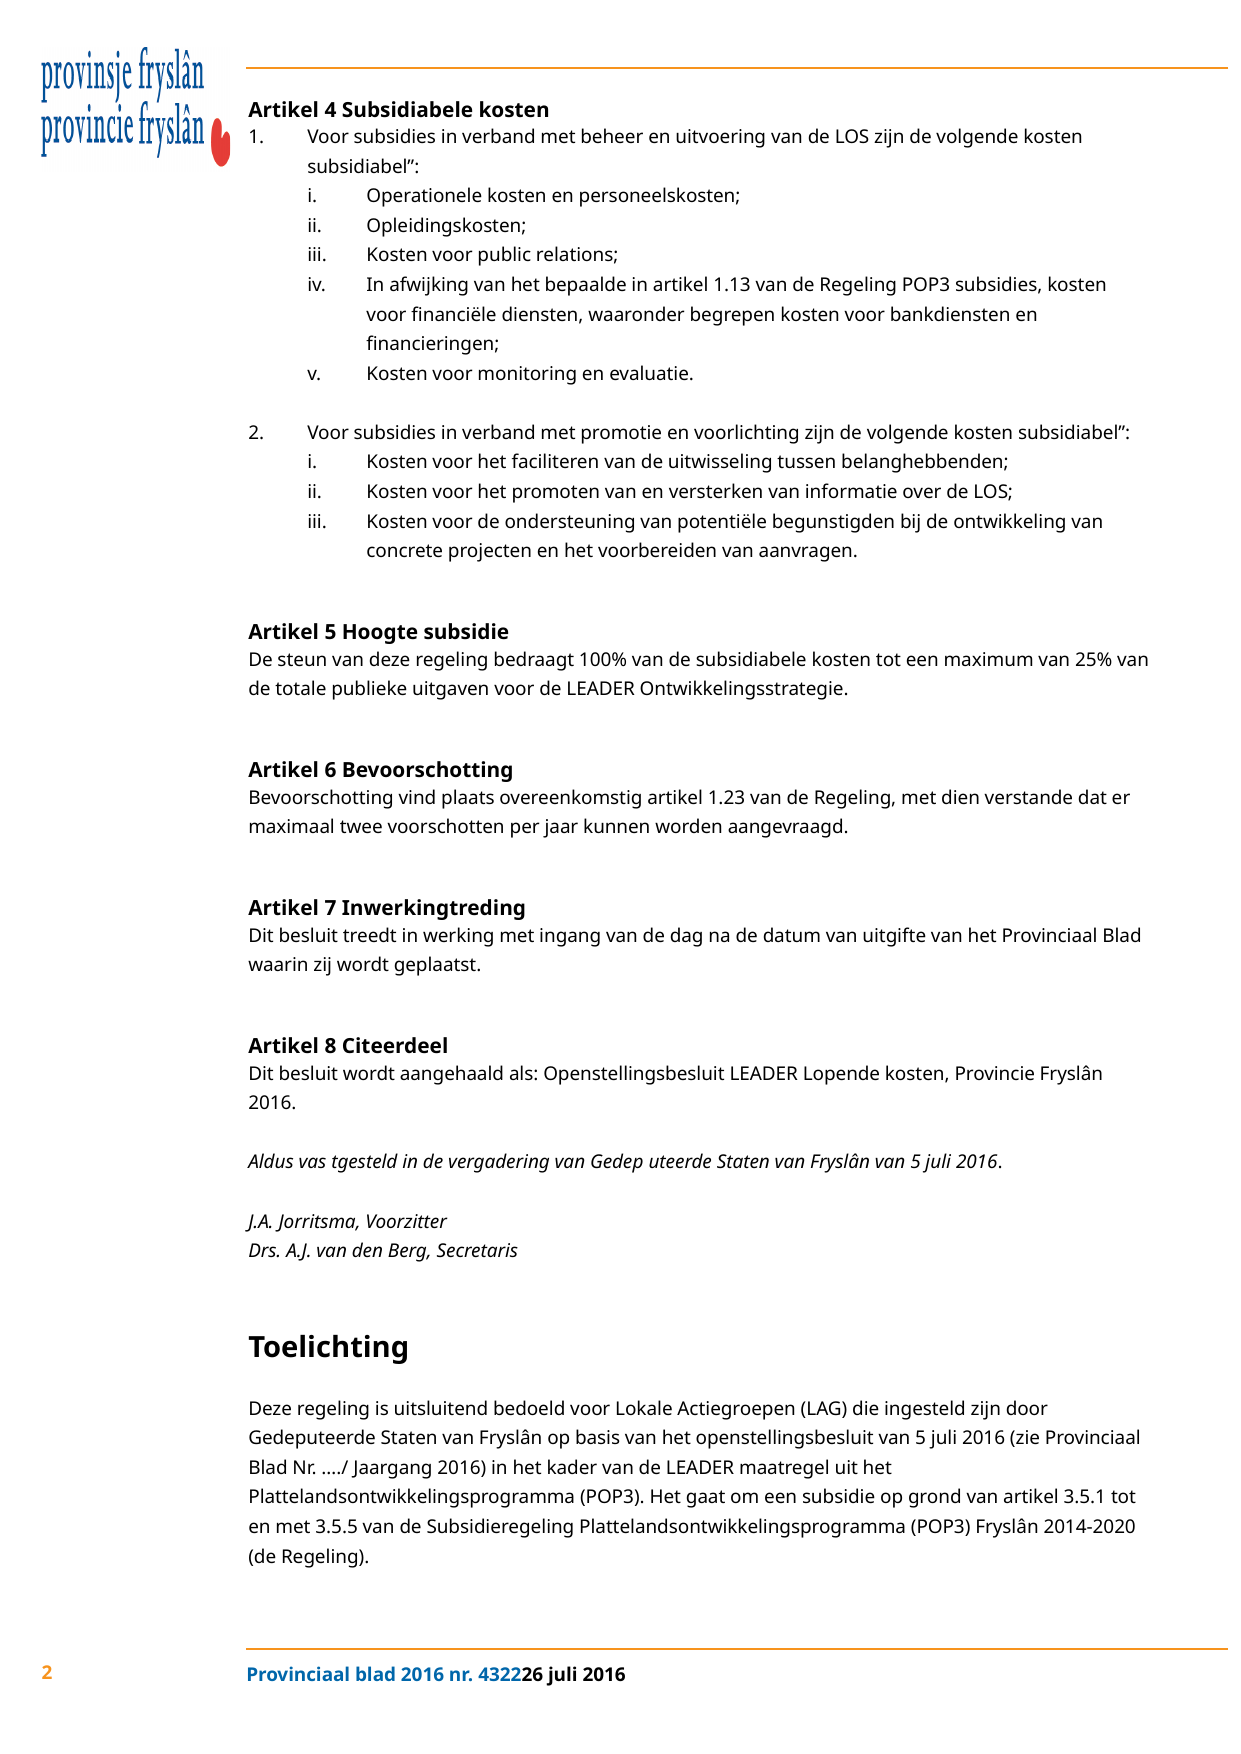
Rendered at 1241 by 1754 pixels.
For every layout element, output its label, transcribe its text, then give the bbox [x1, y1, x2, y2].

list Kosten voor public relations; [307, 242, 1152, 267]
text Artikel 5 Hoogte subsidie [248, 617, 1152, 646]
list Voor subsidies in verband met promotie en voorlichting zijn de volgende kosten subsidiabel”: [248, 419, 1152, 445]
text Artikel 4 Subsidiabele kosten [248, 95, 1152, 123]
list Operationele kosten en personeelskosten; [307, 182, 1152, 208]
text J.A. Jorritsma, Voorzitter [248, 1208, 1152, 1233]
text Artikel 7 Inwerkingtreding [248, 893, 1152, 922]
text Deze regeling is uitsluitend bedoeld voor Lokale Actiegroepen (LAG) die ingesteld zijn door Gedeputeerde Staten van Fryslân op basis van het openstellingsbesluit van 5 juli 2016 (zie Provinciaal Blad Nr. …./ Jaargang 2016) in het kader van de LEADER maatregel uit het Plattelandsontwikkelingsprogramma (POP3). Het gaat om een subsidie op grond van artikel 3.5.1 tot en met 3.5.5 van de Subsidieregeling Plattelandsontwikkelingsprogramma (POP3) Fryslân 2014-2020 (de Regeling). [248, 1395, 1152, 1569]
text Dit besluit wordt aangehaald als: Openstellingsbesluit LEADER Lopende kosten, Provincie Fryslân 2016. [248, 1060, 1152, 1115]
list Kosten voor de ondersteuning van potentiële begunstigden bij de ontwikkeling van concrete projecten en het voorbereiden van aanvragen. [307, 508, 1152, 563]
text Artikel 6 Bevoorschotting [248, 755, 1152, 784]
list Kosten voor monitoring en evaluatie. [307, 360, 1152, 386]
list Voor subsidies in verband met beheer en uitvoering van de LOS zijn de volgende kosten subsidiabel”: [248, 123, 1152, 178]
picture [41, 47, 231, 172]
list Kosten voor het faciliteren van de uitwisseling tussen belanghebbenden; [307, 449, 1152, 474]
text Toelichting [248, 1326, 1152, 1366]
list Opleidingskosten; [307, 212, 1152, 238]
list Kosten voor het promoten van en versterken van informatie over de LOS; [307, 478, 1152, 504]
text Dit besluit treedt in werking met ingang van de dag na de datum van uitgifte van het Provinciaal Blad waarin zij wordt geplaatst. [248, 922, 1152, 977]
text De steun van deze regeling bedraagt 100% van de subsidiabele kosten tot een maximum van 25% van de totale publieke uitgaven voor de LEADER Ontwikkelingsstrategie. [248, 646, 1152, 701]
text Bevoorschotting vind plaats overeenkomstig artikel 1.23 van de Regeling, met dien verstande dat er maximaal twee voorschotten per jaar kunnen worden aangevraagd. [248, 784, 1152, 839]
text Drs. A.J. van den Berg, Secretaris [248, 1237, 1152, 1263]
list In afwijking van het bepaalde in artikel 1.13 van de Regeling POP3 subsidies, kosten voor financiële diensten, waaronder begrepen kosten voor bankdiensten en financieringen; [307, 271, 1152, 356]
text Artikel 8 Citeerdeel [248, 1031, 1152, 1060]
text Aldus vas tgesteld in de vergadering van Gedep uteerde Staten van Fryslân van 5 juli 2016. [248, 1149, 1152, 1174]
